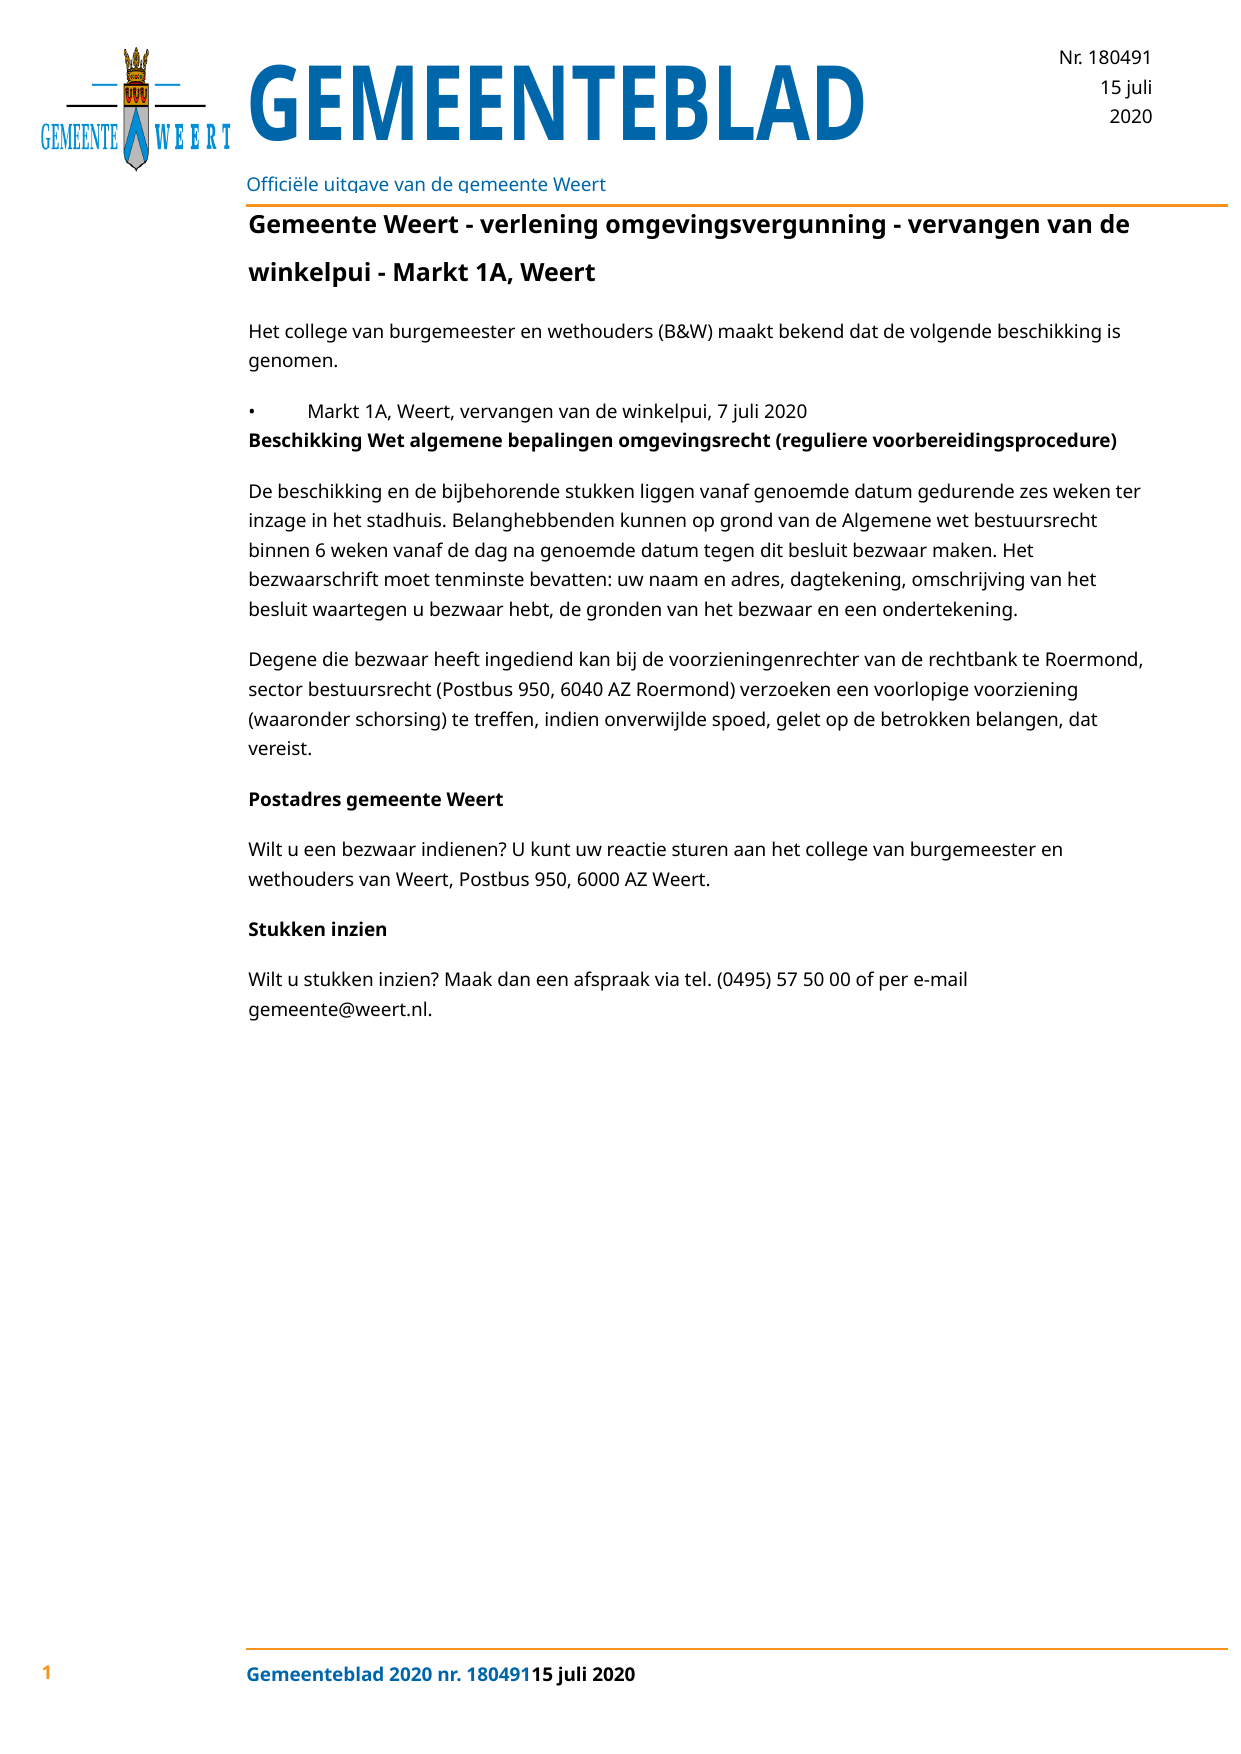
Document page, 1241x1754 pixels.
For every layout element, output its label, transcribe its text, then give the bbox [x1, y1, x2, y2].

text Postadres gemeente Weert [248, 786, 1152, 812]
text Gemeente Weert - verlening omgevingsvergunning - vervangen van de winkelpui - Markt 1A, Weert [248, 207, 1152, 288]
text De beschikking en de bijbehorende stukken liggen vanaf genoemde datum gedurende zes weken ter inzage in het stadhuis. Belanghebbenden kunnen op grond van de Algemene wet bestuursrecht binnen 6 weken vanaf de dag na genoemde datum tegen dit besluit bezwaar maken. Het bezwaarschrift moet tenminste bevatten: uw naam en adres, dagtekening, omschrijving van het besluit waartegen u bezwaar hebt, de gronden van het bezwaar en een ondertekening. [248, 478, 1152, 622]
text Wilt u een bezwaar indienen? U kunt uw reactie sturen aan het college van burgemeester en wethouders van Weert, Postbus 950, 6000 AZ Weert. [248, 836, 1152, 892]
text Stukken inzien [248, 916, 1152, 942]
text Degene die bezwaar heeft ingediend kan bij de voorzieningenrechter van de rechtbank te Roermond, sector bestuursrecht (Postbus 950, 6040 AZ Roermond) verzoeken een voorlopige voorziening (waaronder schorsing) te treffen, indien onverwijlde spoed, gelet op de betrokken belangen, dat vereist. [248, 647, 1152, 761]
text Beschikking Wet algemene bepalingen omgevingsrecht (reguliere voorbereidingsprocedure) [248, 427, 1152, 453]
text Het college van burgemeester en wethouders (B&W) maakt bekend dat de volgende beschikking is genomen. [248, 318, 1152, 373]
text Wilt u stukken inzien? Maak dan een afspraak via tel. (0495) 57 50 00 of per e-mail gemeente@weert.nl. [248, 967, 1152, 1022]
picture [41, 47, 231, 172]
list Markt 1A, Weert, vervangen van de winkelpui, 7 juli 2020 [248, 398, 1152, 424]
